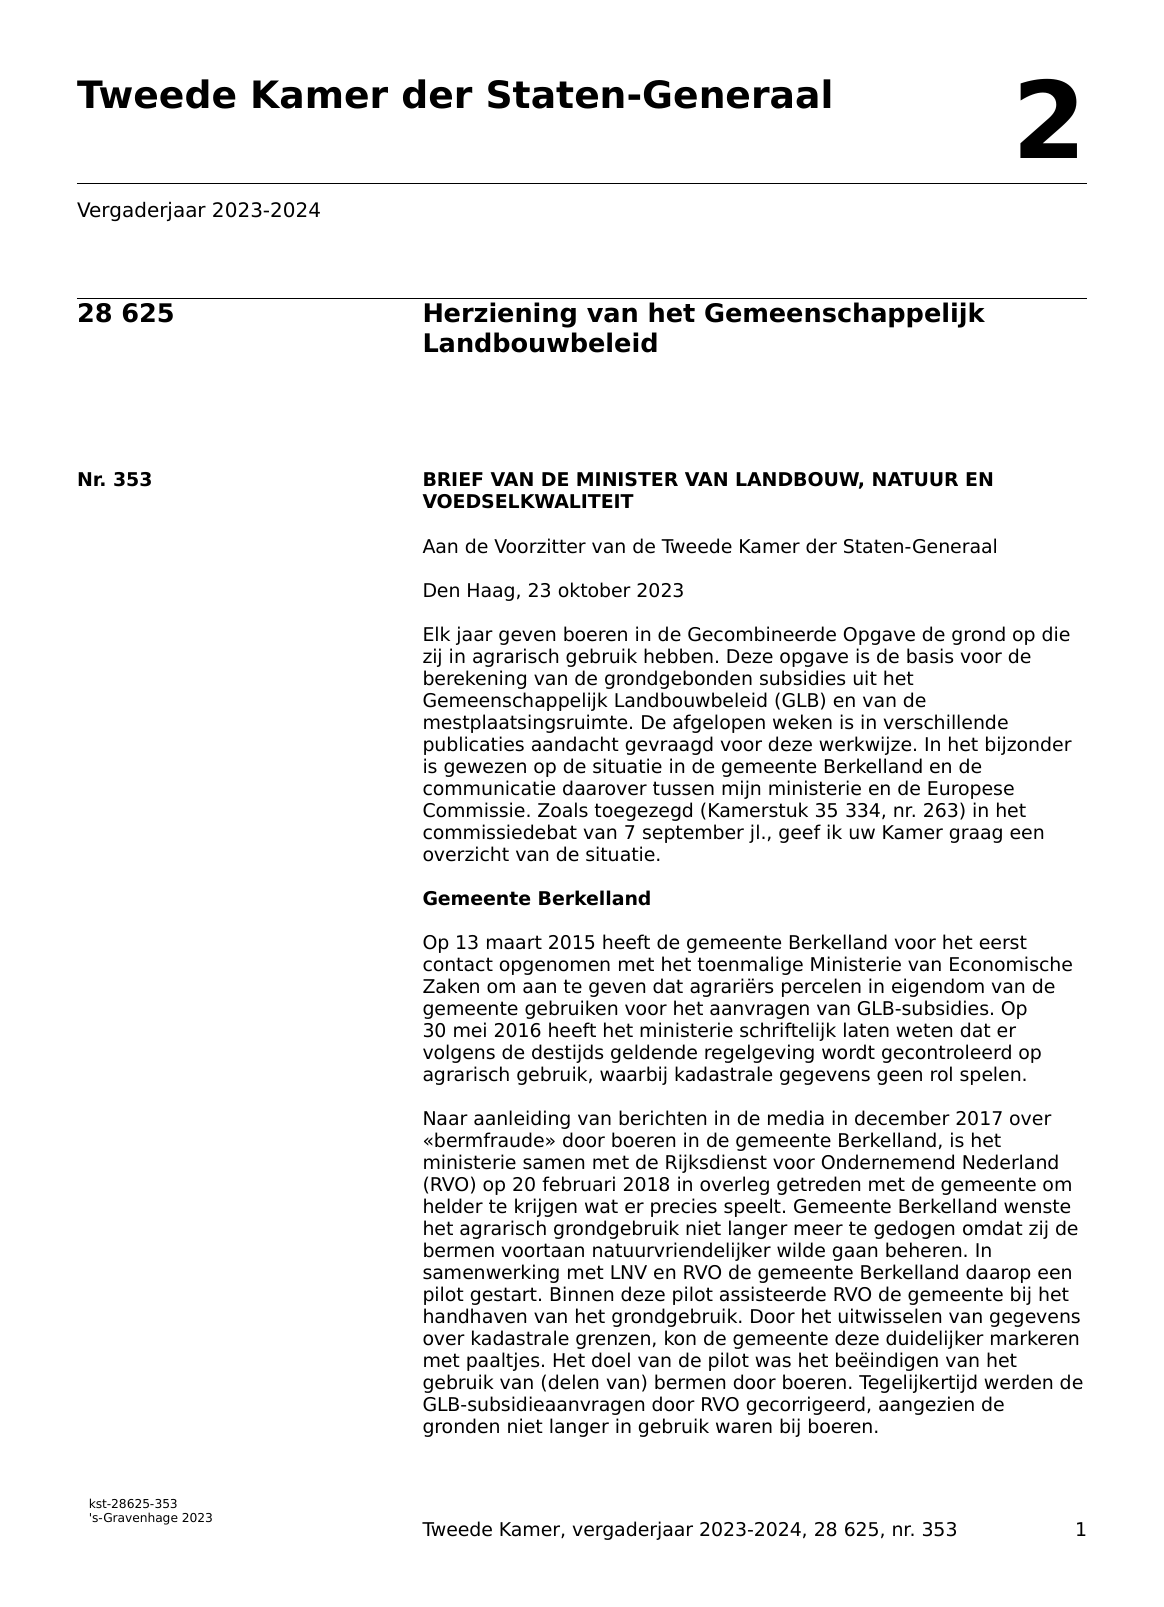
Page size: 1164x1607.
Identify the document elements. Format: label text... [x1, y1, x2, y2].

subtitle Nr. 353 BRIEF VAN DE MINISTER VAN LANDBOUW, NATUUR EN VOEDSELKWALITEIT [77, 469, 1087, 513]
text Aan de Voorzitter van de Tweede Kamer der Staten-Generaal [422, 536, 1087, 557]
text Elk jaar geven boeren in de Gecombineerde Opgave de grond op die zij in agrarisch gebruik hebben. Deze opgave is de basis voor de berekening van de grondgebonden subsidies uit het Gemeenschappelijk Landbouwbeleid (GLB) en van de mestplaatsingsruimte. De afgelopen weken is in verschillende publicaties aandacht gevraagd voor deze werkwijze. In het bijzonder is gewezen op de situatie in de gemeente Berkelland en de communicatie daarover tussen mijn ministerie en de Europese Commissie. Zoals toegezegd (Kamerstuk 35 334, nr. 263) in het commissiedebat van 7 september jl., geef ik uw Kamer graag een overzicht van de situatie. [422, 624, 1087, 866]
subtitle Gemeente Berkelland [422, 888, 1087, 910]
text Op 13 maart 2015 heeft de gemeente Berkelland voor het eerst contact opgenomen met het toenmalige Ministerie van Economische Zaken om aan te geven dat agrariërs percelen in eigendom van de gemeente gebruiken voor het aanvragen van GLB-subsidies. Op 30 mei 2016 heeft het ministerie schriftelijk laten weten dat er volgens de destijds geldende regelgeving wordt gecontroleerd op agrarisch gebruik, waarbij kadastrale gegevens geen rol spelen. [422, 932, 1087, 1086]
table_header 2 [886, 59, 1087, 183]
table_cell Vergaderjaar 2023-2024 [77, 184, 1087, 298]
subtitle 28 625 Herziening van het Gemeenschappelijk Landbouwbeleid [77, 299, 1087, 358]
table_header Tweede Kamer der Staten-Generaal [77, 59, 886, 183]
text 's-Gravenhage 2023 [88, 1511, 323, 1525]
text kst-28625-353 [88, 1497, 323, 1511]
text Den Haag, 23 oktober 2023 [422, 580, 1087, 602]
text Naar aanleiding van berichten in de media in december 2017 over «bermfraude» door boeren in de gemeente Berkelland, is het ministerie samen met de Rijksdienst voor Ondernemend Nederland (RVO) op 20 februari 2018 in overleg getreden met de gemeente om helder te krijgen wat er precies speelt. Gemeente Berkelland wenste het agrarisch grondgebruik niet langer meer te gedogen omdat zij de bermen voortaan natuurvriendelijker wilde gaan beheren. In samenwerking met LNV en RVO de gemeente Berkelland daarop een pilot gestart. Binnen deze pilot assisteerde RVO de gemeente bij het handhaven van het grondgebruik. Door het uitwisselen van gegevens over kadastrale grenzen, kon de gemeente deze duidelijker markeren met paaltjes. Het doel van de pilot was het beëindigen van het gebruik van (delen van) bermen door boeren. Tegelijkertijd werden de GLB-subsidieaanvragen door RVO gecorrigeerd, aangezien de gronden niet langer in gebruik waren bij boeren. [422, 1108, 1087, 1438]
